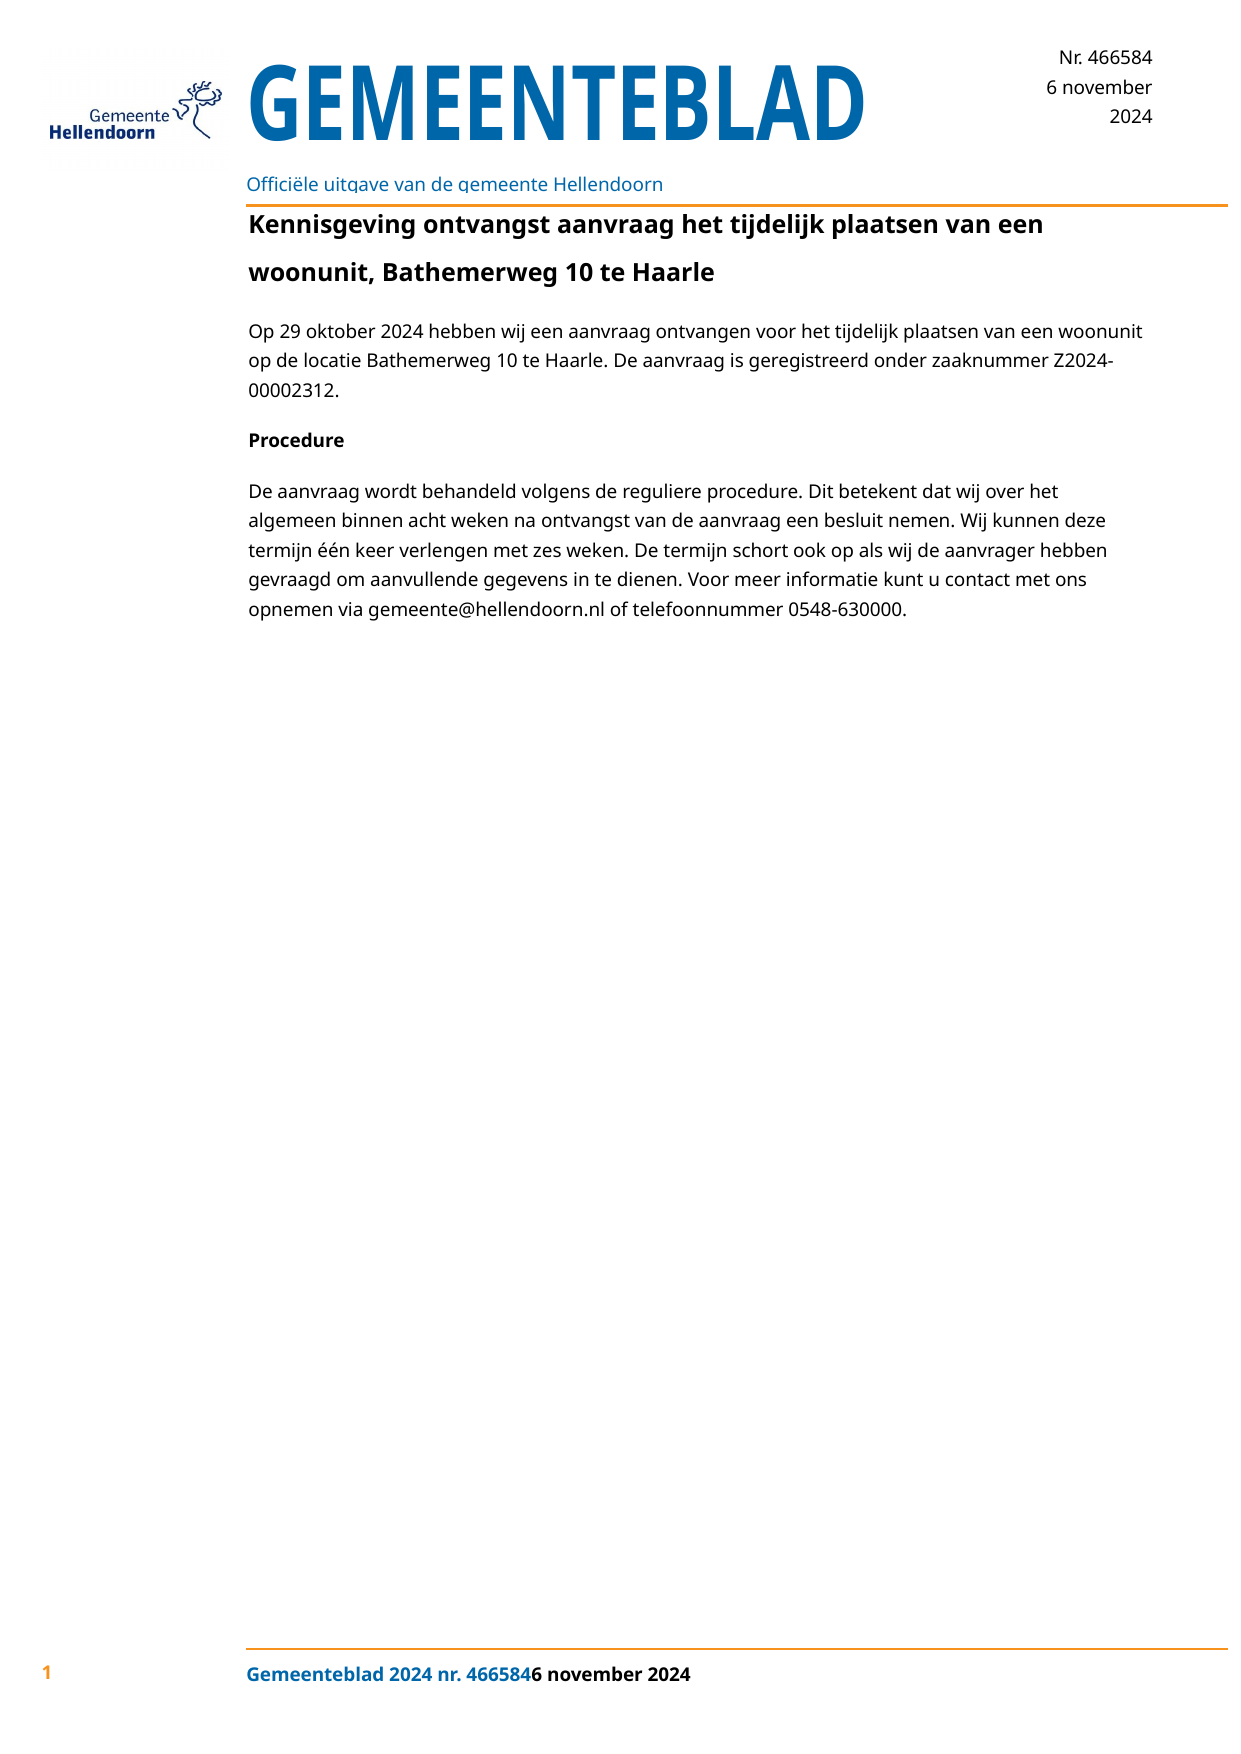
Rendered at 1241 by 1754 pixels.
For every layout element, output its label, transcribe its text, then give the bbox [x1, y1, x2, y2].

text Op 29 oktober 2024 hebben wij een aanvraag ontvangen voor het tijdelijk plaatsen van een woonunit op de locatie Bathemerweg 10 te Haarle. De aanvraag is geregistreerd onder zaaknummer Z2024-00002312. [248, 318, 1152, 403]
picture [41, 47, 231, 172]
text De aanvraag wordt behandeld volgens de reguliere procedure. Dit betekent dat wij over het algemeen binnen acht weken na ontvangst van de aanvraag een besluit nemen. Wij kunnen deze termijn één keer verlengen met zes weken. De termijn schort ook op als wij de aanvrager hebben gevraagd om aanvullende gegevens in te dienen. Voor meer informatie kunt u contact met ons opnemen via gemeente@hellendoorn.nl of telefoonnummer 0548-630000. [248, 478, 1152, 622]
text Procedure [248, 427, 1152, 453]
text Kennisgeving ontvangst aanvraag het tijdelijk plaatsen van een woonunit, Bathemerweg 10 te Haarle [248, 207, 1152, 288]
